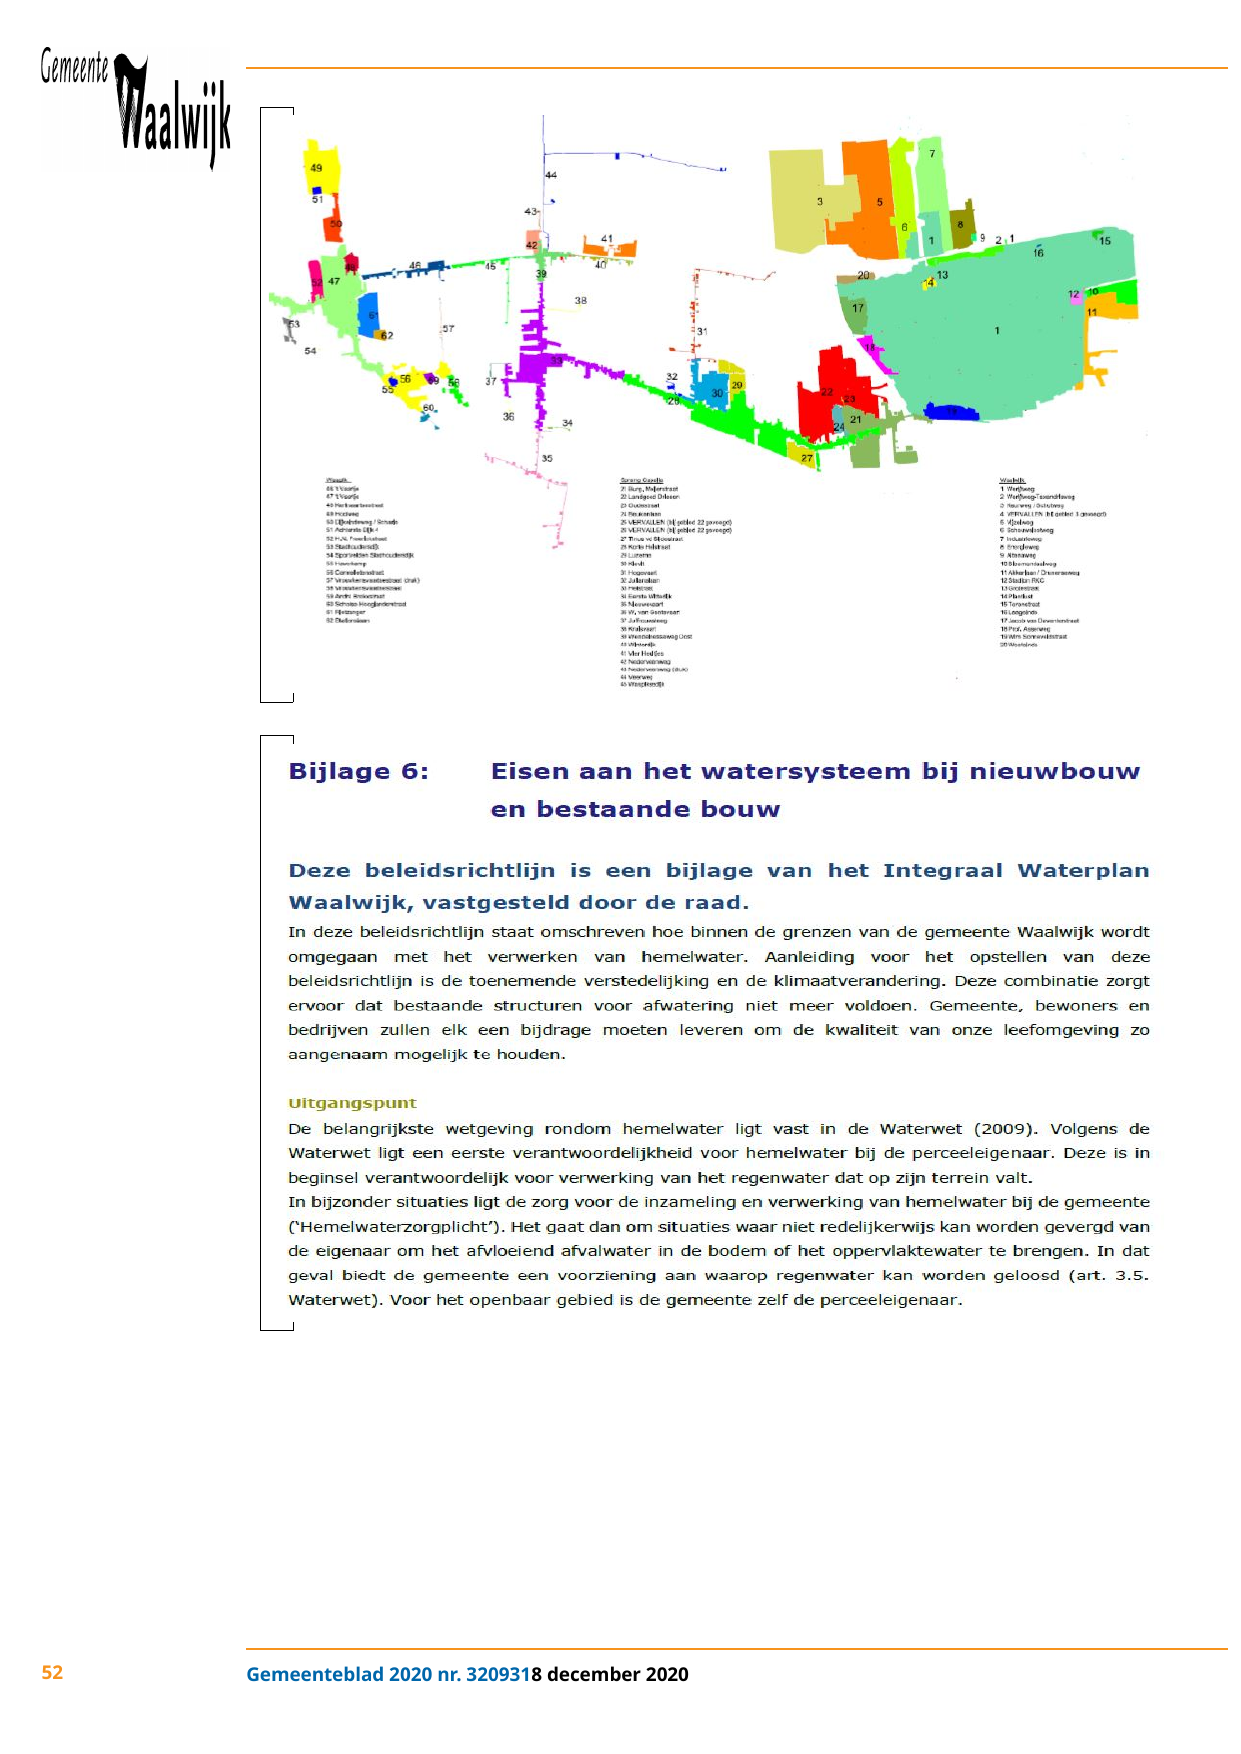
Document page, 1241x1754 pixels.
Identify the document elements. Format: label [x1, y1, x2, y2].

picture [41, 47, 231, 172]
picture [268, 115, 1173, 693]
picture [268, 744, 1173, 1322]
